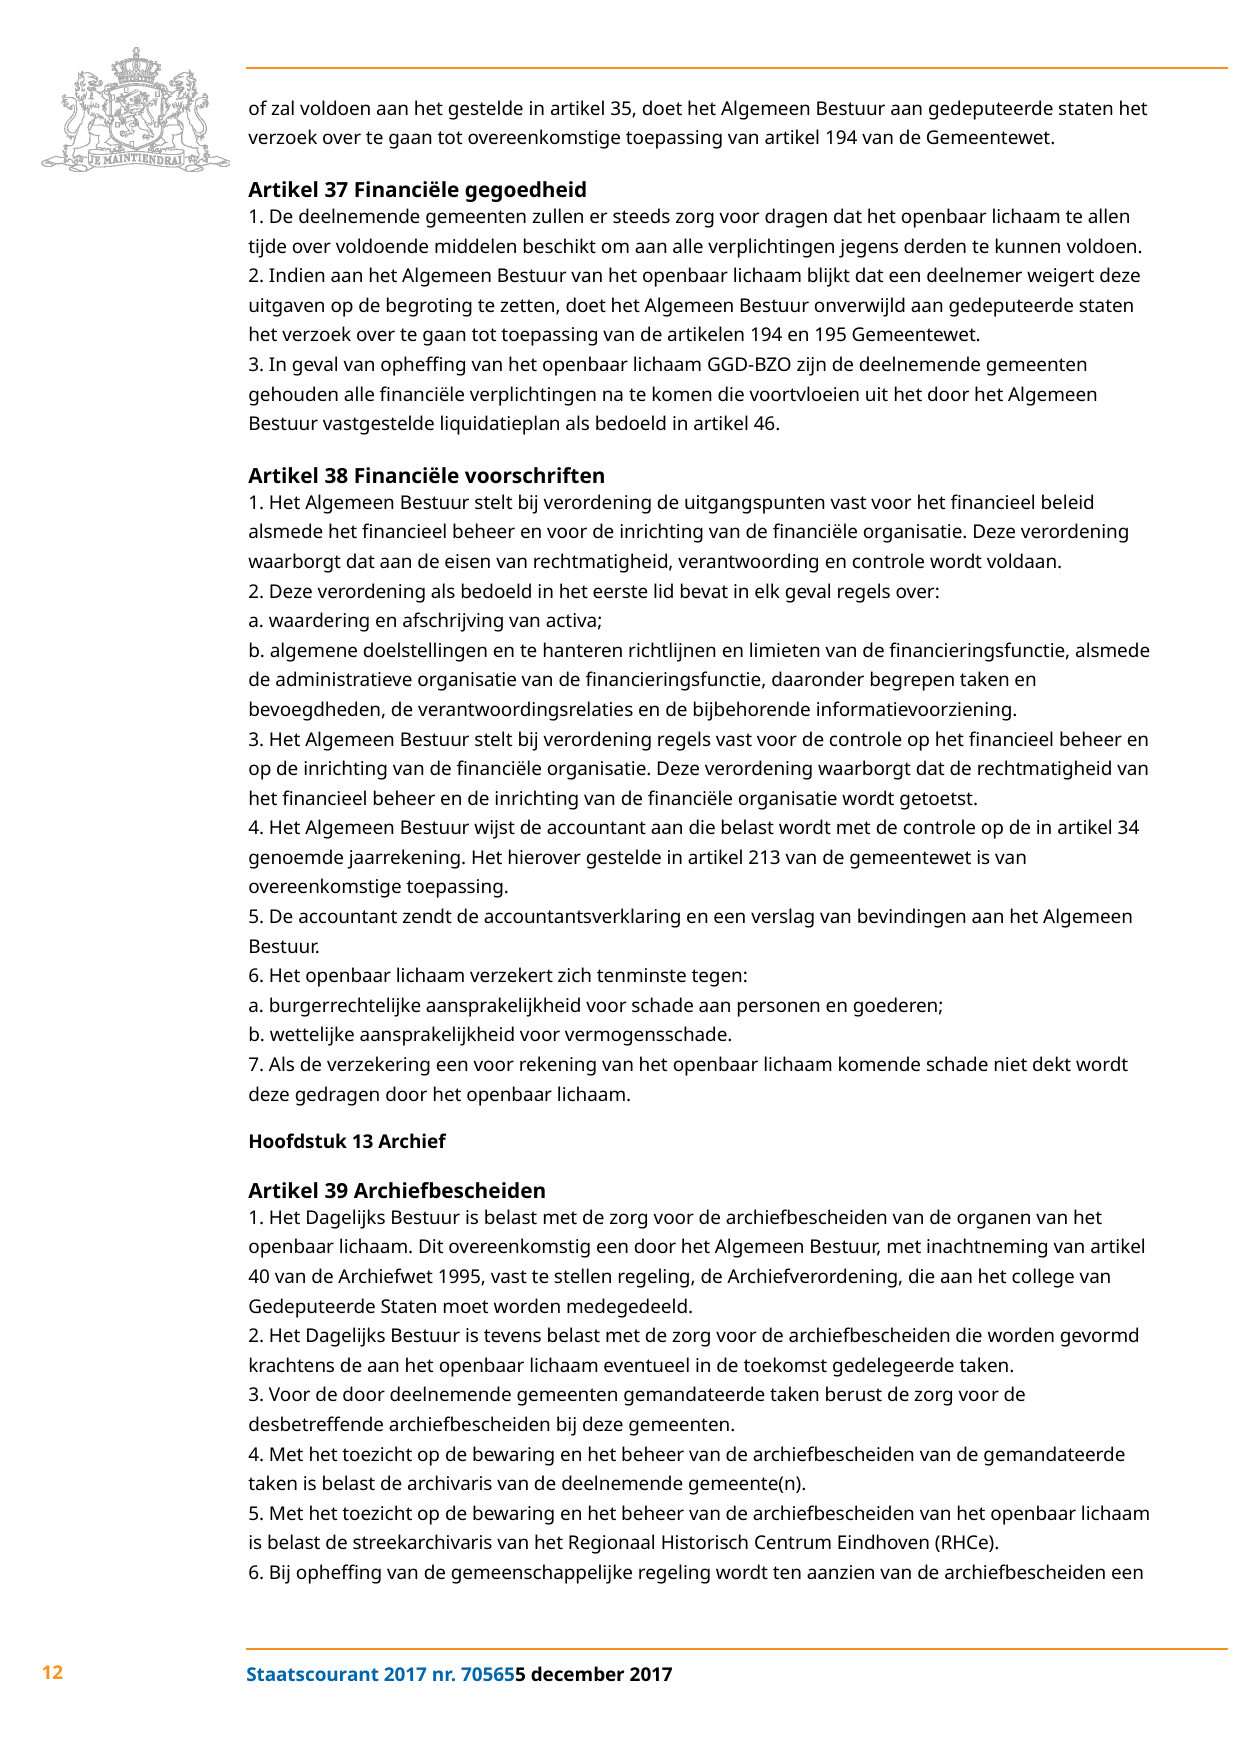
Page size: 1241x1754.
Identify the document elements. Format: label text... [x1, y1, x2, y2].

text Artikel 38 Financiële voorschriften [248, 461, 1152, 489]
text of zal voldoen aan het gestelde in artikel 35, doet het Algemeen Bestuur aan gedeputeerde staten het verzoek over te gaan tot overeenkomstige toepassing van artikel 194 van de Gemeentewet. [248, 95, 1152, 150]
text Artikel 37 Financiële gegoedheid [248, 175, 1152, 203]
text Hoofdstuk 13 Archief [248, 1126, 1152, 1155]
text 1. Het Algemeen Bestuur stelt bij verordening de uitgangspunten vast voor het financieel beleid alsmede het financieel beheer en voor de inrichting van de financiële organisatie. Deze verordening waarborgt dat aan de eisen van rechtmatigheid, verantwoording en controle wordt voldaan. [248, 489, 1152, 574]
text 5. Met het toezicht op de bewaring en het beheer van de archiefbescheiden van het openbaar lichaam is belast de streekarchivaris van het Regionaal Historisch Centrum Eindhoven (RHCe). [248, 1500, 1152, 1555]
text 7. Als de verzekering een voor rekening van het openbaar lichaam komende schade niet dekt wordt deze gedragen door het openbaar lichaam. [248, 1051, 1152, 1107]
text 4. Het Algemeen Bestuur wijst de accountant aan die belast wordt met de controle op de in artikel 34 genoemde jaarrekening. Het hierover gestelde in artikel 213 van de gemeentewet is van overeenkomstige toepassing. [248, 814, 1152, 899]
text 4. Met het toezicht op de bewaring en het beheer van de archiefbescheiden van de gemandateerde taken is belast de archivaris van de deelnemende gemeente(n). [248, 1441, 1152, 1496]
text 3. Voor de door deelnemende gemeenten gemandateerde taken berust de zorg voor de desbetreffende archiefbescheiden bij deze gemeenten. [248, 1382, 1152, 1437]
text 6. Bij opheffing van de gemeenschappelijke regeling wordt ten aanzien van de archiefbescheiden een [248, 1559, 1152, 1585]
text b. algemene doelstellingen en te hanteren richtlijnen en limieten van de financieringsfunctie, alsmede de administratieve organisatie van de financieringsfunctie, daaronder begrepen taken en bevoegdheden, de verantwoordingsrelaties en de bijbehorende informatievoorziening. [248, 637, 1152, 722]
text b. wettelijke aansprakelijkheid voor vermogensschade. [248, 1022, 1152, 1047]
text a. burgerrechtelijke aansprakelijkheid voor schade aan personen en goederen; [248, 992, 1152, 1018]
text 1. Het Dagelijks Bestuur is belast met de zorg voor de archiefbescheiden van de organen van het openbaar lichaam. Dit overeenkomstig een door het Algemeen Bestuur, met inachtneming van artikel 40 van de Archiefwet 1995, vast te stellen regeling, de Archiefverordening, die aan het college van Gedeputeerde Staten moet worden medegedeeld. [248, 1204, 1152, 1319]
text 1. De deelnemende gemeenten zullen er steeds zorg voor dragen dat het openbaar lichaam te allen tijde over voldoende middelen beschikt om aan alle verplichtingen jegens derden te kunnen voldoen. [248, 203, 1152, 258]
text 3. In geval van opheffing van het openbaar lichaam GGD-BZO zijn de deelnemende gemeenten gehouden alle financiële verplichtingen na te komen die voortvloeien uit het door het Algemeen Bestuur vastgestelde liquidatieplan als bedoeld in artikel 46. [248, 351, 1152, 436]
text 3. Het Algemeen Bestuur stelt bij verordening regels vast voor de controle op het financieel beheer en op de inrichting van de financiële organisatie. Deze verordening waarborgt dat de rechtmatigheid van het financieel beheer en de inrichting van de financiële organisatie wordt getoetst. [248, 726, 1152, 811]
text 5. De accountant zendt de accountantsverklaring en een verslag van bevindingen aan het Algemeen Bestuur. [248, 903, 1152, 959]
text 6. Het openbaar lichaam verzekert zich tenminste tegen: [248, 962, 1152, 988]
text a. waardering en afschrijving van activa; [248, 607, 1152, 633]
text Artikel 39 Archiefbescheiden [248, 1176, 1152, 1204]
text 2. Indien aan het Algemeen Bestuur van het openbaar lichaam blijkt dat een deelnemer weigert deze uitgaven op de begroting te zetten, doet het Algemeen Bestuur onverwijld aan gedeputeerde staten het verzoek over te gaan tot toepassing van de artikelen 194 en 195 Gemeentewet. [248, 262, 1152, 347]
picture [41, 47, 231, 172]
text 2. Deze verordening als bedoeld in het eerste lid bevat in elk geval regels over: [248, 578, 1152, 604]
text 2. Het Dagelijks Bestuur is tevens belast met de zorg voor de archiefbescheiden die worden gevormd krachtens de aan het openbaar lichaam eventueel in de toekomst gedelegeerde taken. [248, 1322, 1152, 1378]
